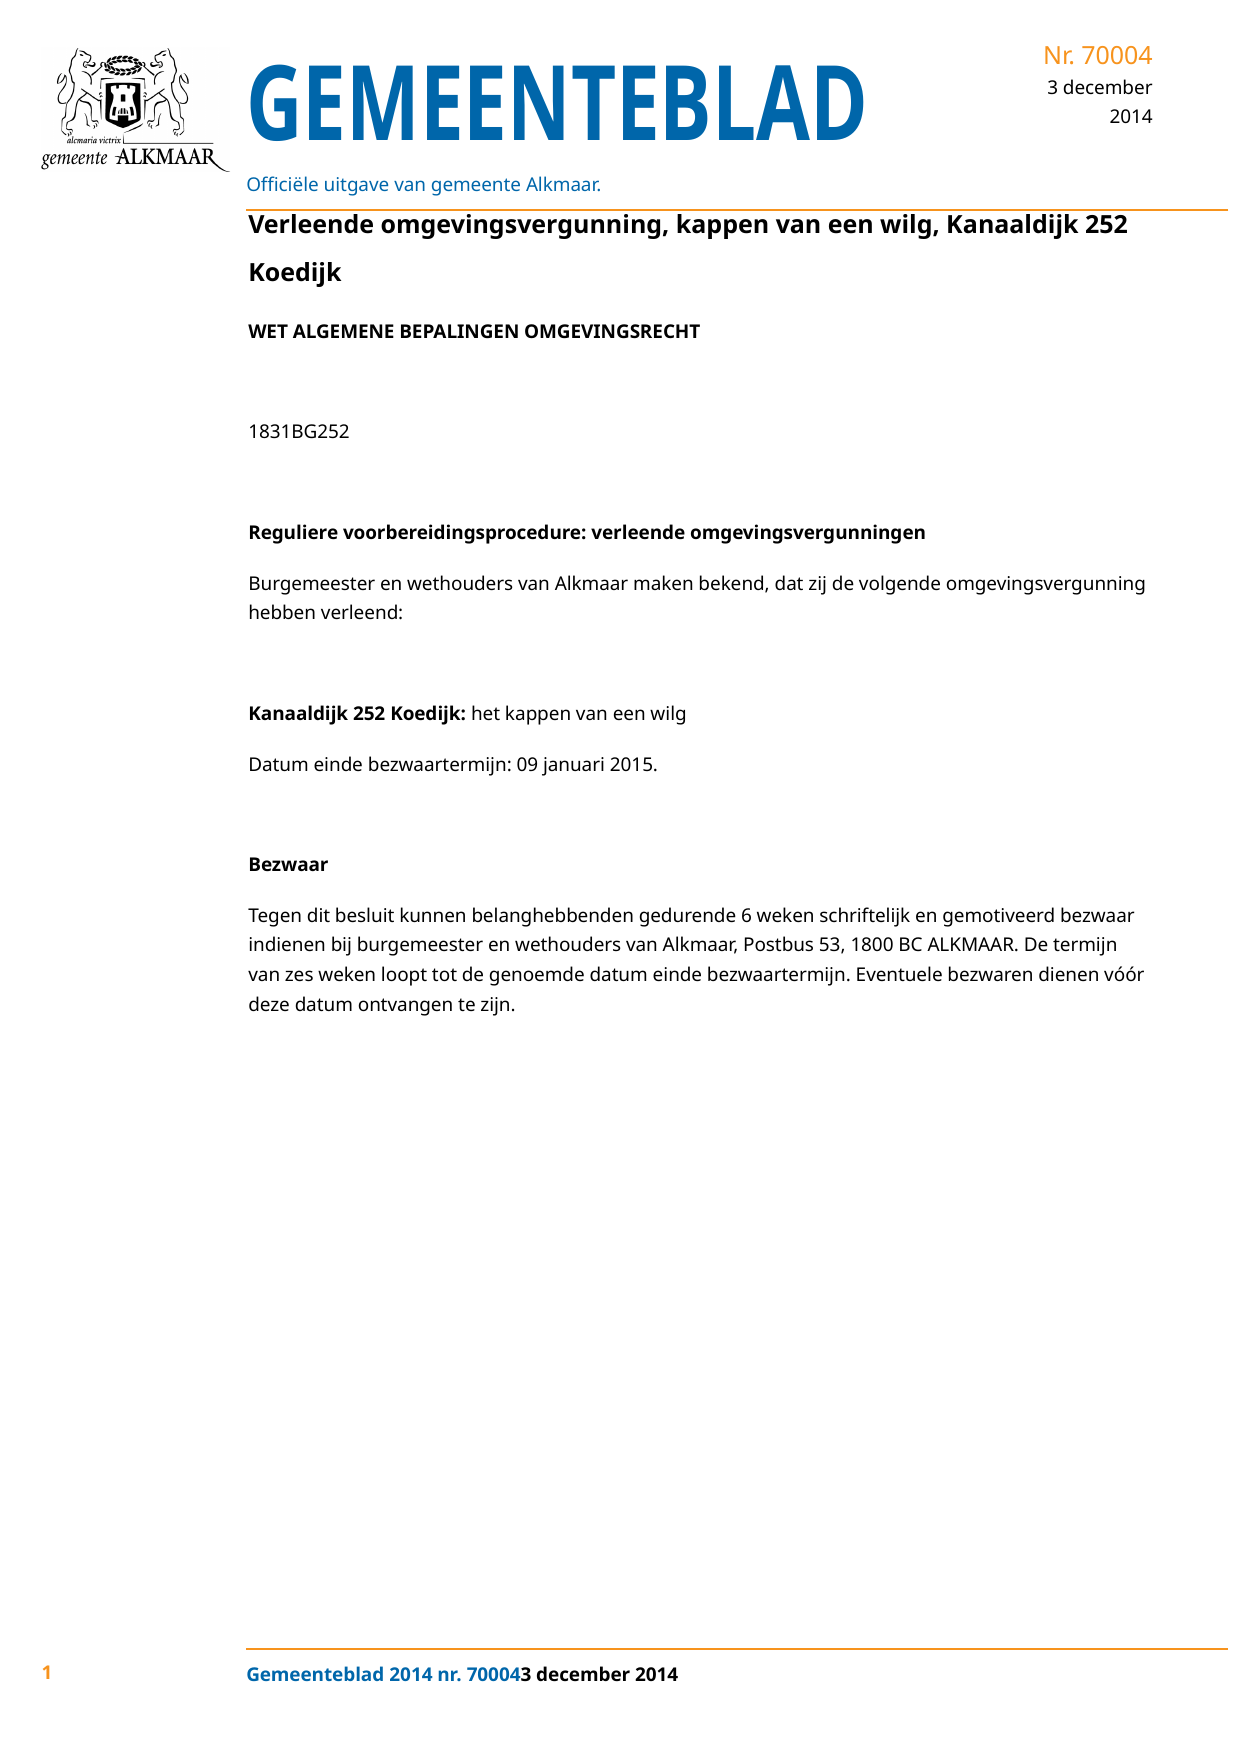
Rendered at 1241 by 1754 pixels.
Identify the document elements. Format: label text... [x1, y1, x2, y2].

text Verleende omgevingsvergunning, kappen van een wilg, Kanaaldijk 252 Koedijk [248, 211, 1152, 288]
picture [41, 47, 231, 172]
text Reguliere voorbereidingsprocedure: verleende omgevingsvergunningen [248, 519, 1152, 545]
text Kanaaldijk 252 Koedijk: het kappen van een wilg [248, 700, 1152, 726]
text WET ALGEMENE BEPALINGEN OMGEVINGSRECHT [248, 318, 1152, 344]
text Tegen dit besluit kunnen belanghebbenden gedurende 6 weken schriftelijk en gemotiveerd bezwaar indienen bij burgemeester en wethouders van Alkmaar, Postbus 53, 1800 BC ALKMAAR. De termijn van zes weken loopt tot de genoemde datum einde bezwaartermijn. Eventuele bezwaren dienen vóór deze datum ontvangen te zijn. [248, 902, 1152, 1017]
text 1831BG252 [248, 419, 1152, 444]
text Burgemeester en wethouders van Alkmaar maken bekend, dat zij de volgende omgevingsvergunning hebben verleend: [248, 570, 1152, 625]
text Bezwaar [248, 852, 1152, 877]
text Datum einde bezwaartermijn: 09 januari 2015. [248, 751, 1152, 777]
